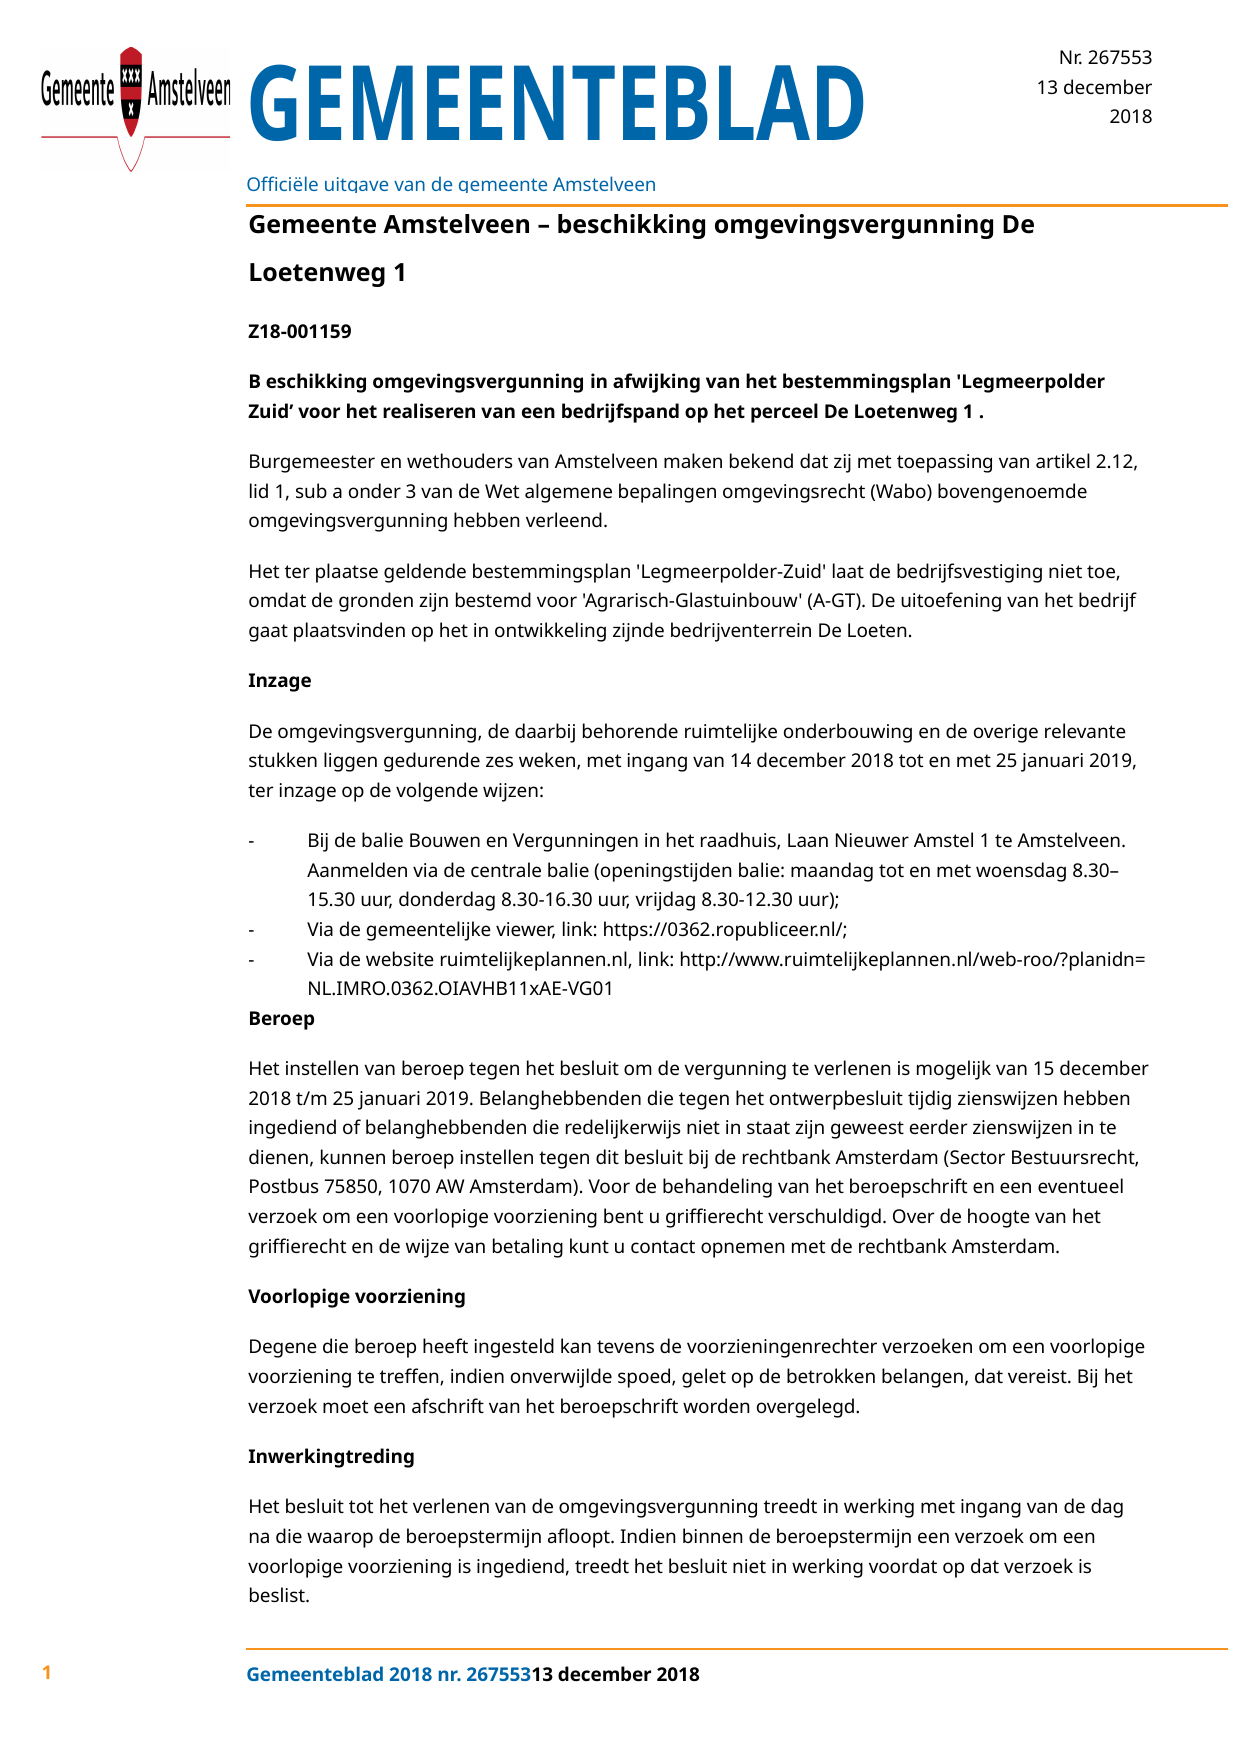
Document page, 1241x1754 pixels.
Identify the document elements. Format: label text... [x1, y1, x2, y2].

text Degene die beroep heeft ingesteld kan tevens de voorzieningenrechter verzoeken om een voorlopige voorziening te treffen, indien onverwijlde spoed, gelet op de betrokken belangen, dat vereist. Bij het verzoek moet een afschrift van het beroepschrift worden overgelegd. [248, 1334, 1152, 1419]
text Inwerkingtreding [248, 1443, 1152, 1469]
text Burgemeester en wethouders van Amstelveen maken bekend dat zij met toepassing van artikel 2.12, lid 1, sub a onder 3 van de Wet algemene bepalingen omgevingsrecht (Wabo) bovengenoemde omgevingsvergunning hebben verleend. [248, 448, 1152, 533]
text De omgevingsvergunning, de daarbij behorende ruimtelijke onderbouwing en de overige relevante stukken liggen gedurende zes weken, met ingang van 14 december 2018 tot en met 25 januari 2019, ter inzage op de volgende wijzen: [248, 718, 1152, 803]
text Gemeente Amstelveen – beschikking omgevingsvergunning De Loetenweg 1 [248, 207, 1152, 288]
list Bij de balie Bouwen en Vergunningen in het raadhuis, Laan Nieuwer Amstel 1 te Amstelveen. Aanmelden via de centrale balie (openingstijden balie: maandag tot en met woensdag 8.30–15.30 uur, donderdag 8.30-16.30 uur, vrijdag 8.30-12.30 uur); [248, 827, 1152, 912]
text Beroep [248, 1005, 1152, 1031]
text Het ter plaatse geldende bestemmingsplan 'Legmeerpolder-Zuid' laat de bedrijfsvestiging niet toe, omdat de gronden zijn bestemd voor 'Agrarisch-Glastuinbouw' (A-GT). De uitoefening van het bedrijf gaat plaatsvinden op het in ontwikkeling zijnde bedrijventerrein De Loeten. [248, 558, 1152, 643]
text Inzage [248, 667, 1152, 693]
text Voorlopige voorziening [248, 1283, 1152, 1309]
text Z18-001159 [248, 318, 1152, 344]
picture [41, 47, 231, 172]
list Via de website ruimtelijkeplannen.nl, link: http://www.ruimtelijkeplannen.nl/web-roo/?planidn= [248, 946, 1152, 972]
text Het besluit tot het verlenen van de omgevingsvergunning treedt in werking met ingang van de dag na die waarop de beroepstermijn afloopt. Indien binnen de beroepstermijn een verzoek om een voorlopige voorziening is ingediend, treedt het besluit niet in werking voordat op dat verzoek is beslist. [248, 1494, 1152, 1608]
text B eschikking omgevingsvergunning in afwijking van het bestemmingsplan 'Legmeerpolder Zuid’ voor het realiseren van een bedrijfspand op het perceel De Loetenweg 1 . [248, 368, 1152, 424]
list NL.IMRO.0362.OIAVHB11xAE-VG01 [248, 975, 1152, 1001]
list Via de gemeentelijke viewer, link: https://0362.ropubliceer.nl/; [248, 916, 1152, 942]
text Het instellen van beroep tegen het besluit om de vergunning te verlenen is mogelijk van 15 december 2018 t/m 25 januari 2019. Belanghebbenden die tegen het ontwerpbesluit tijdig zienswijzen hebben ingediend of belanghebbenden die redelijkerwijs niet in staat zijn geweest eerder zienswijzen in te dienen, kunnen beroep instellen tegen dit besluit bij de rechtbank Amsterdam (Sector Bestuursrecht, Postbus 75850, 1070 AW Amsterdam). Voor de behandeling van het beroepschrift en een eventueel verzoek om een voorlopige voorziening bent u griffierecht verschuldigd. Over de hoogte van het griffierecht en de wijze van betaling kunt u contact opnemen met de rechtbank Amsterdam. [248, 1055, 1152, 1259]
